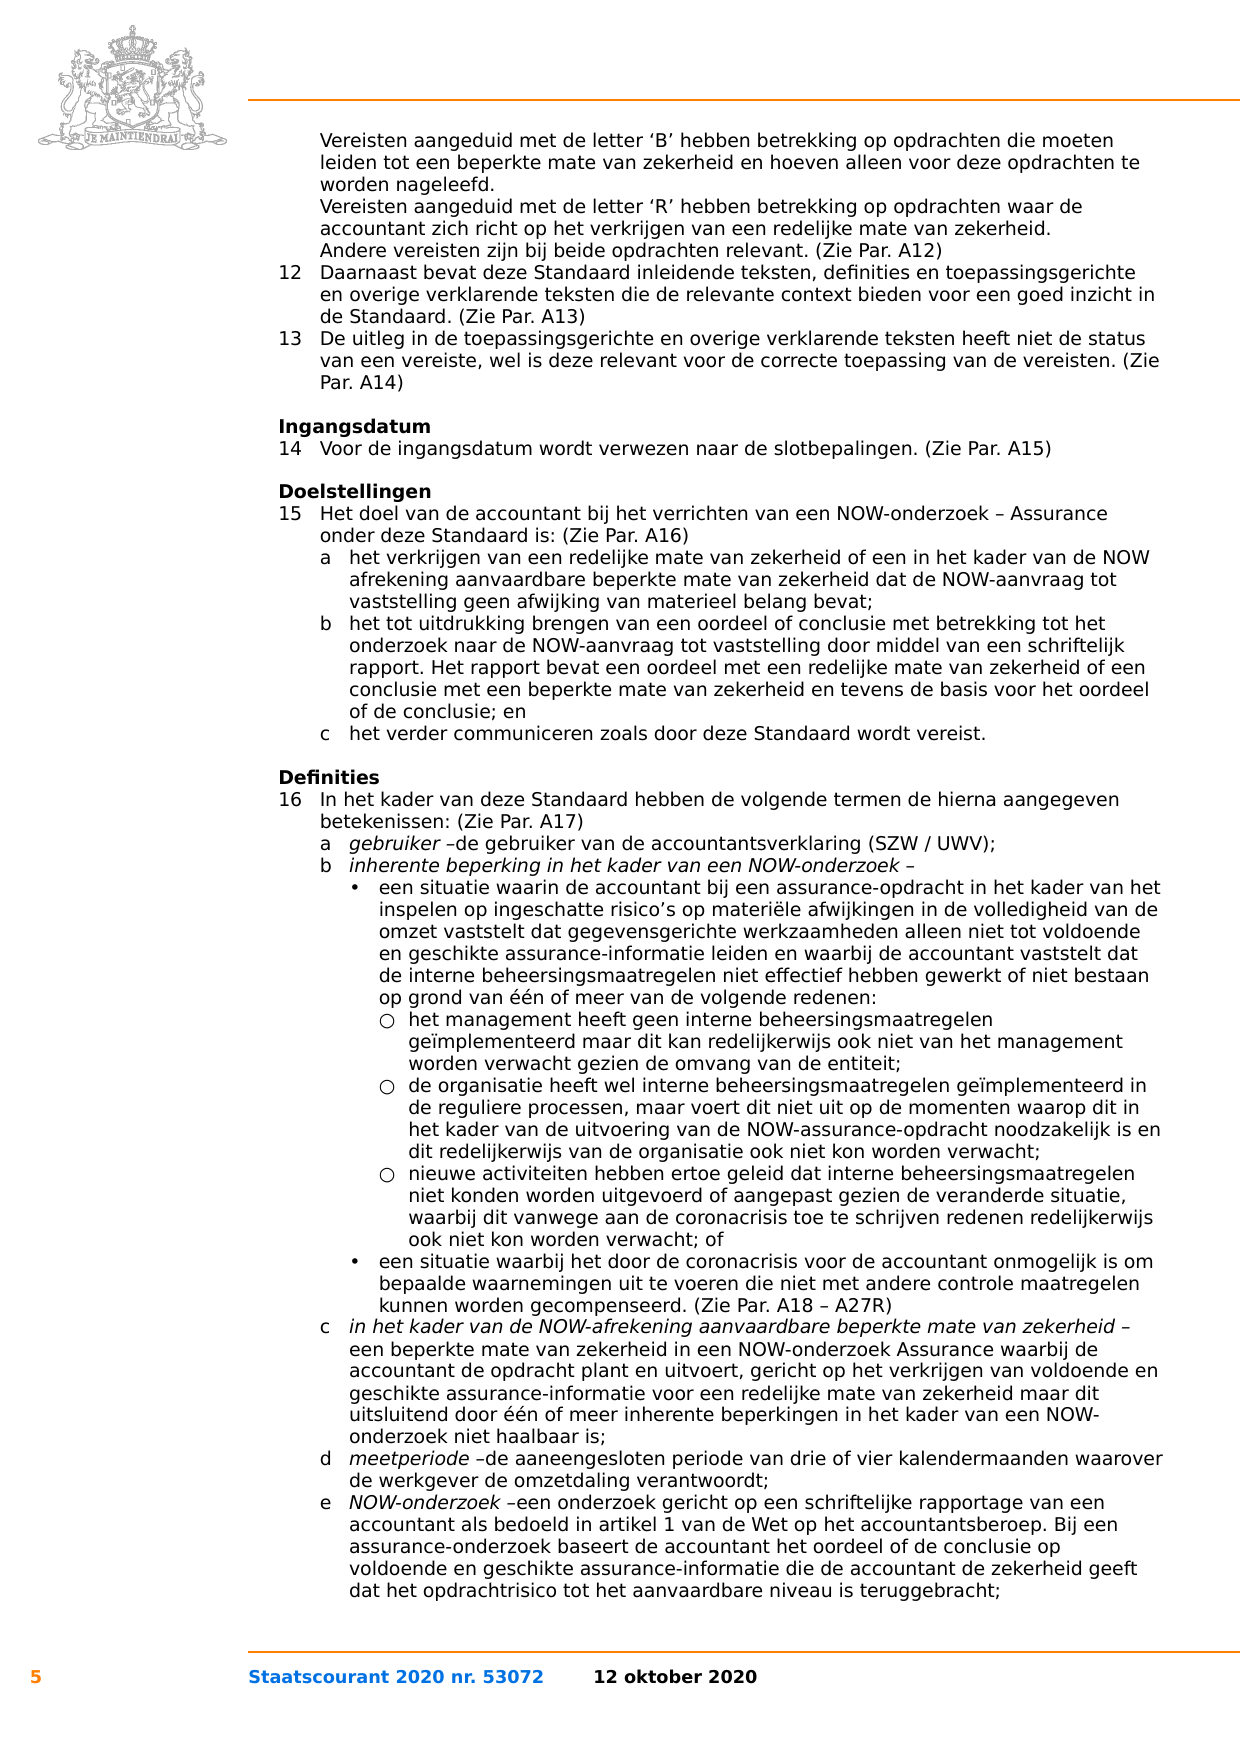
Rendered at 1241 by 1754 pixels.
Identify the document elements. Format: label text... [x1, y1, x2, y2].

subtitle Ingangsdatum [278, 416, 1163, 437]
text a het verkrijgen van een redelijke mate van zekerheid of een in het kader van de NOW afrekening aanvaardbare beperkte mate van zekerheid dat de NOW-aanvraag tot vaststelling geen afwijking van materieel belang bevat; [319, 547, 1163, 613]
text ○ de organisatie heeft wel interne beheersingsmaatregelen geïmplementeerd in de reguliere processen, maar voert dit niet uit op de momenten waarop dit in het kader van de uitvoering van de NOW-assurance-opdracht noodzakelijk is en dit redelijkerwijs van de organisatie ook niet kon worden verwacht; [378, 1075, 1163, 1163]
text e NOW-onderzoek –een onderzoek gericht op een schriftelijke rapportage van een accountant als bedoeld in artikel 1 van de Wet op het accountantsberoep. Bij een assurance-onderzoek baseert de accountant het oordeel of de conclusie op voldoende en geschikte assurance-informatie die de accountant de zekerheid geeft dat het opdrachtrisico tot het aanvaardbare niveau is teruggebracht; [319, 1492, 1163, 1602]
text • een situatie waarin de accountant bij een assurance-opdracht in het kader van het inspelen op ingeschatte risico’s op materiële afwijkingen in de volledigheid van de omzet vaststelt dat gegevensgerichte werkzaamheden alleen niet tot voldoende en geschikte assurance-informatie leiden en waarbij de accountant vaststelt dat de interne beheersingsmaatregelen niet effectief hebben gewerkt of niet bestaan op grond van één of meer van de volgende redenen: [349, 877, 1163, 1009]
picture [38, 25, 227, 150]
subtitle Definities [278, 767, 1163, 789]
text ○ het management heeft geen interne beheersingsmaatregelen geïmplementeerd maar dit kan redelijkerwijs ook niet van het management worden verwacht gezien de omvang van de entiteit; [378, 1009, 1163, 1075]
text b het tot uitdrukking brengen van een oordeel of conclusie met betrekking tot het onderzoek naar de NOW-aanvraag tot vaststelling door middel van een schriftelijk rapport. Het rapport bevat een oordeel met een redelijke mate van zekerheid of een conclusie met een beperkte mate van zekerheid en tevens de basis voor het oordeel of de conclusie; en [319, 613, 1163, 723]
text d meetperiode –de aaneengesloten periode van drie of vier kalendermaanden waarover de werkgever de omzetdaling verantwoordt; [319, 1448, 1163, 1492]
text Andere vereisten zijn bij beide opdrachten relevant. (Zie Par. A12) [319, 240, 1163, 262]
text 13 De uitleg in de toepassingsgerichte en overige verklarende teksten heeft niet de status van een vereiste, wel is deze relevant voor de correcte toepassing van de vereisten. (Zie Par. A14) [278, 328, 1163, 394]
text 12 Daarnaast bevat deze Standaard inleidende teksten, definities en toepassingsgerichte en overige verklarende teksten die de relevante context bieden voor een goed inzicht in de Standaard. (Zie Par. A13) [278, 262, 1163, 328]
text a gebruiker –de gebruiker van de accountantsverklaring (SZW / UWV); [319, 833, 1163, 855]
text 16 In het kader van deze Standaard hebben de volgende termen de hierna aangegeven betekenissen: (Zie Par. A17) [278, 789, 1163, 833]
text Vereisten aangeduid met de letter ‘R’ hebben betrekking op opdrachten waar de accountant zich richt op het verkrijgen van een redelijke mate van zekerheid. [319, 196, 1163, 240]
subtitle Doelstellingen [278, 481, 1163, 503]
text b inherente beperking in het kader van een NOW-onderzoek – [319, 855, 1163, 877]
text Vereisten aangeduid met de letter ‘B’ hebben betrekking op opdrachten die moeten leiden tot een beperkte mate van zekerheid en hoeven alleen voor deze opdrachten te worden nageleefd. [319, 130, 1163, 196]
text c het verder communiceren zoals door deze Standaard wordt vereist. [319, 723, 1163, 745]
text • een situatie waarbij het door de coronacrisis voor de accountant onmogelijk is om bepaalde waarnemingen uit te voeren die niet met andere controle maatregelen kunnen worden gecompenseerd. (Zie Par. A18 – A27R) [349, 1251, 1163, 1316]
text 15 Het doel van de accountant bij het verrichten van een NOW-onderzoek – Assurance onder deze Standaard is: (Zie Par. A16) [278, 503, 1163, 547]
text 14 Voor de ingangsdatum wordt verwezen naar de slotbepalingen. (Zie Par. A15) [278, 437, 1163, 459]
text c in het kader van de NOW-afrekening aanvaardbare beperkte mate van zekerheid –een beperkte mate van zekerheid in een NOW-onderzoek Assurance waarbij de accountant de opdracht plant en uitvoert, gericht op het verkrijgen van voldoende en geschikte assurance-informatie voor een redelijke mate van zekerheid maar dit uitsluitend door één of meer inherente beperkingen in het kader van een NOW-onderzoek niet haalbaar is; [319, 1316, 1163, 1448]
text ○ nieuwe activiteiten hebben ertoe geleid dat interne beheersingsmaatregelen niet konden worden uitgevoerd of aangepast gezien de veranderde situatie, waarbij dit vanwege aan de coronacrisis toe te schrijven redenen redelijkerwijs ook niet kon worden verwacht; of [378, 1163, 1163, 1251]
